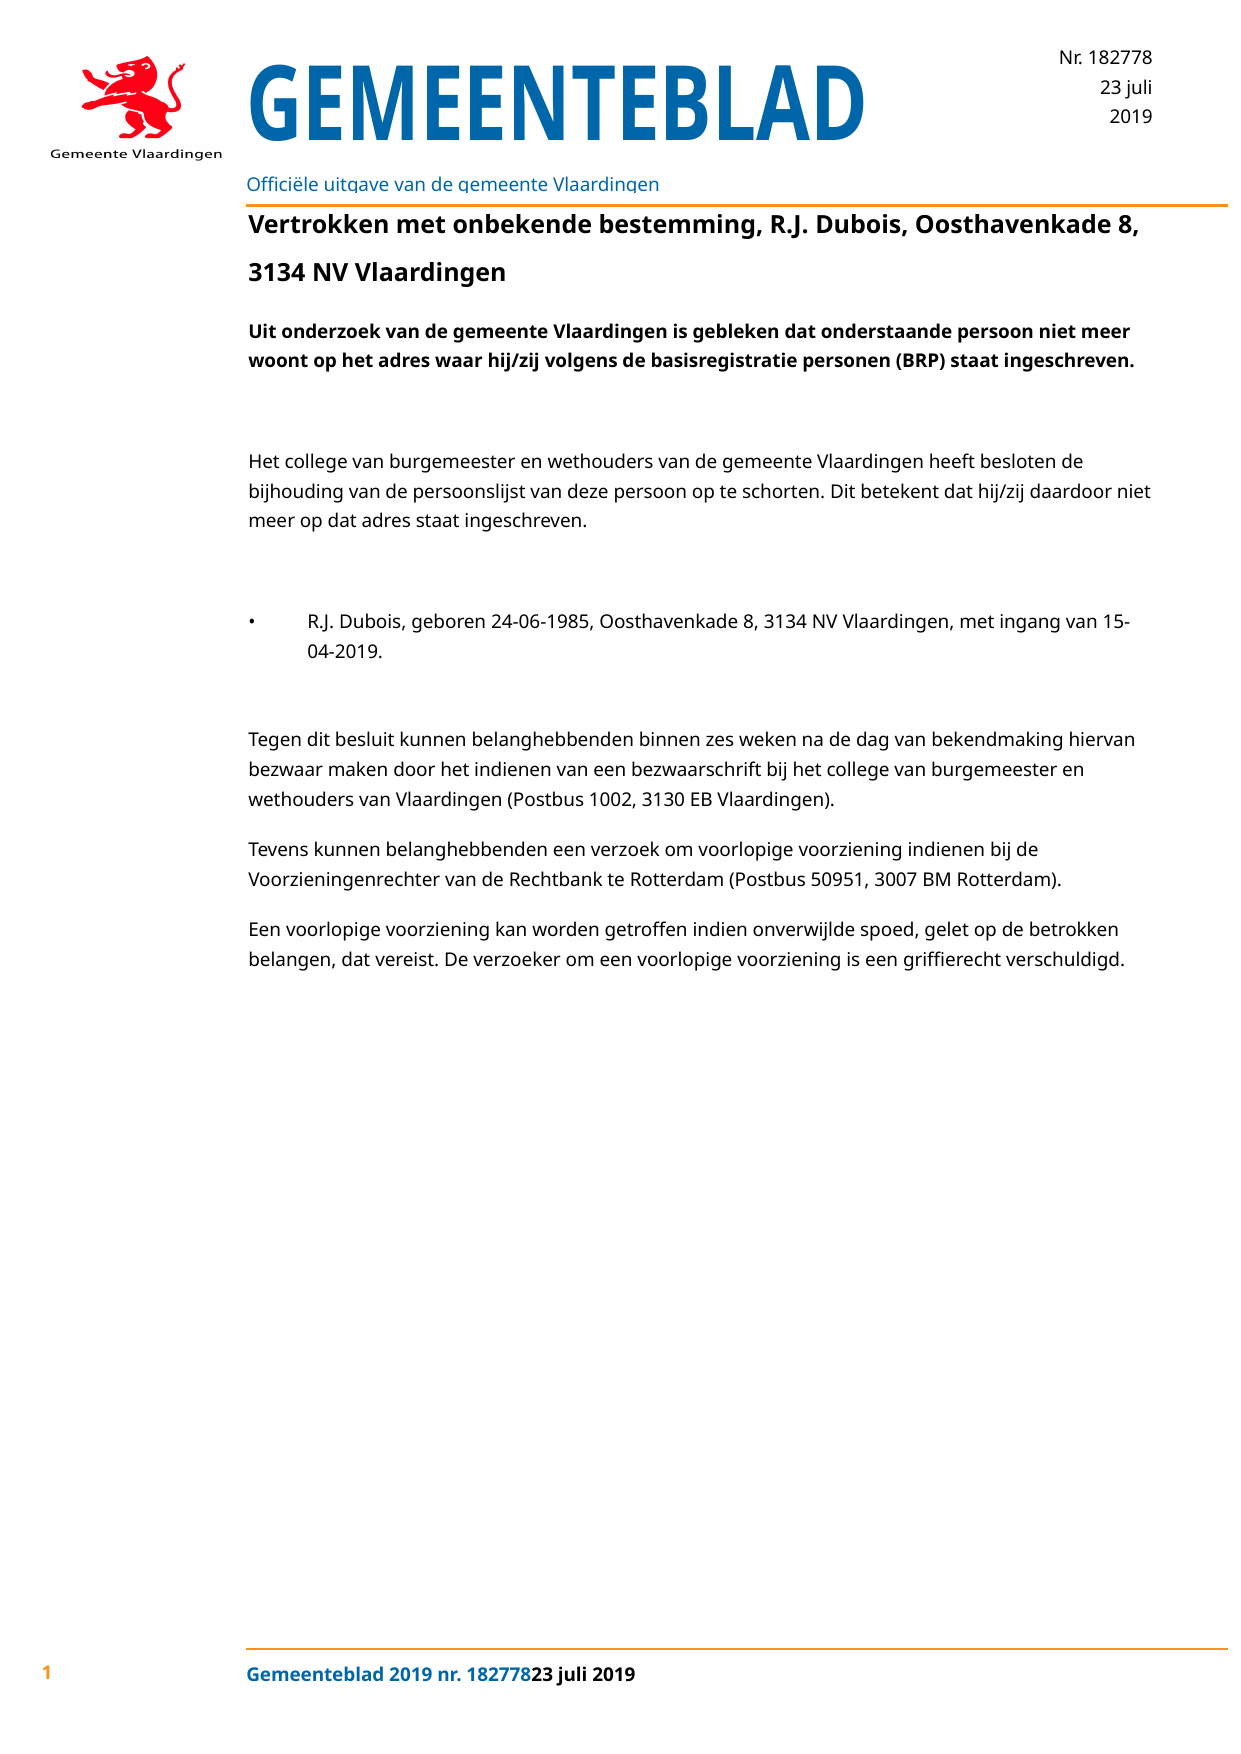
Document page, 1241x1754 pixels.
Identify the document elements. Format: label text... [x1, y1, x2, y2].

list R.J. Dubois, geboren 24-06-1985, Oosthavenkade 8, 3134 NV Vlaardingen, met ingang van 15-04-2019. [248, 608, 1152, 664]
text Vertrokken met onbekende bestemming, R.J. Dubois, Oosthavenkade 8, 3134 NV Vlaardingen [248, 207, 1152, 288]
text Tevens kunnen belanghebbenden een verzoek om voorlopige voorziening indienen bij de Voorzieningenrechter van de Rechtbank te Rotterdam (Postbus 50951, 3007 BM Rotterdam). [248, 836, 1152, 892]
text Het college van burgemeester en wethouders van de gemeente Vlaardingen heeft besloten de bijhouding van de persoonslijst van deze persoon op te schorten. Dit betekent dat hij/zij daardoor niet meer op dat adres staat ingeschreven. [248, 448, 1152, 533]
text Tegen dit besluit kunnen belanghebbenden binnen zes weken na de dag van bekendmaking hiervan bezwaar maken door het indienen van een bezwaarschrift bij het college van burgemeester en wethouders van Vlaardingen (Postbus 1002, 3130 EB Vlaardingen). [248, 727, 1152, 812]
text Uit onderzoek van de gemeente Vlaardingen is gebleken dat onderstaande persoon niet meer woont op het adres waar hij/zij volgens de basisregistratie personen (BRP) staat ingeschreven. [248, 318, 1152, 373]
text Een voorlopige voorziening kan worden getroffen indien onverwijlde spoed, gelet op de betrokken belangen, dat vereist. De verzoeker om een voorlopige voorziening is een griffierecht verschuldigd. [248, 916, 1152, 972]
picture [41, 47, 231, 172]
